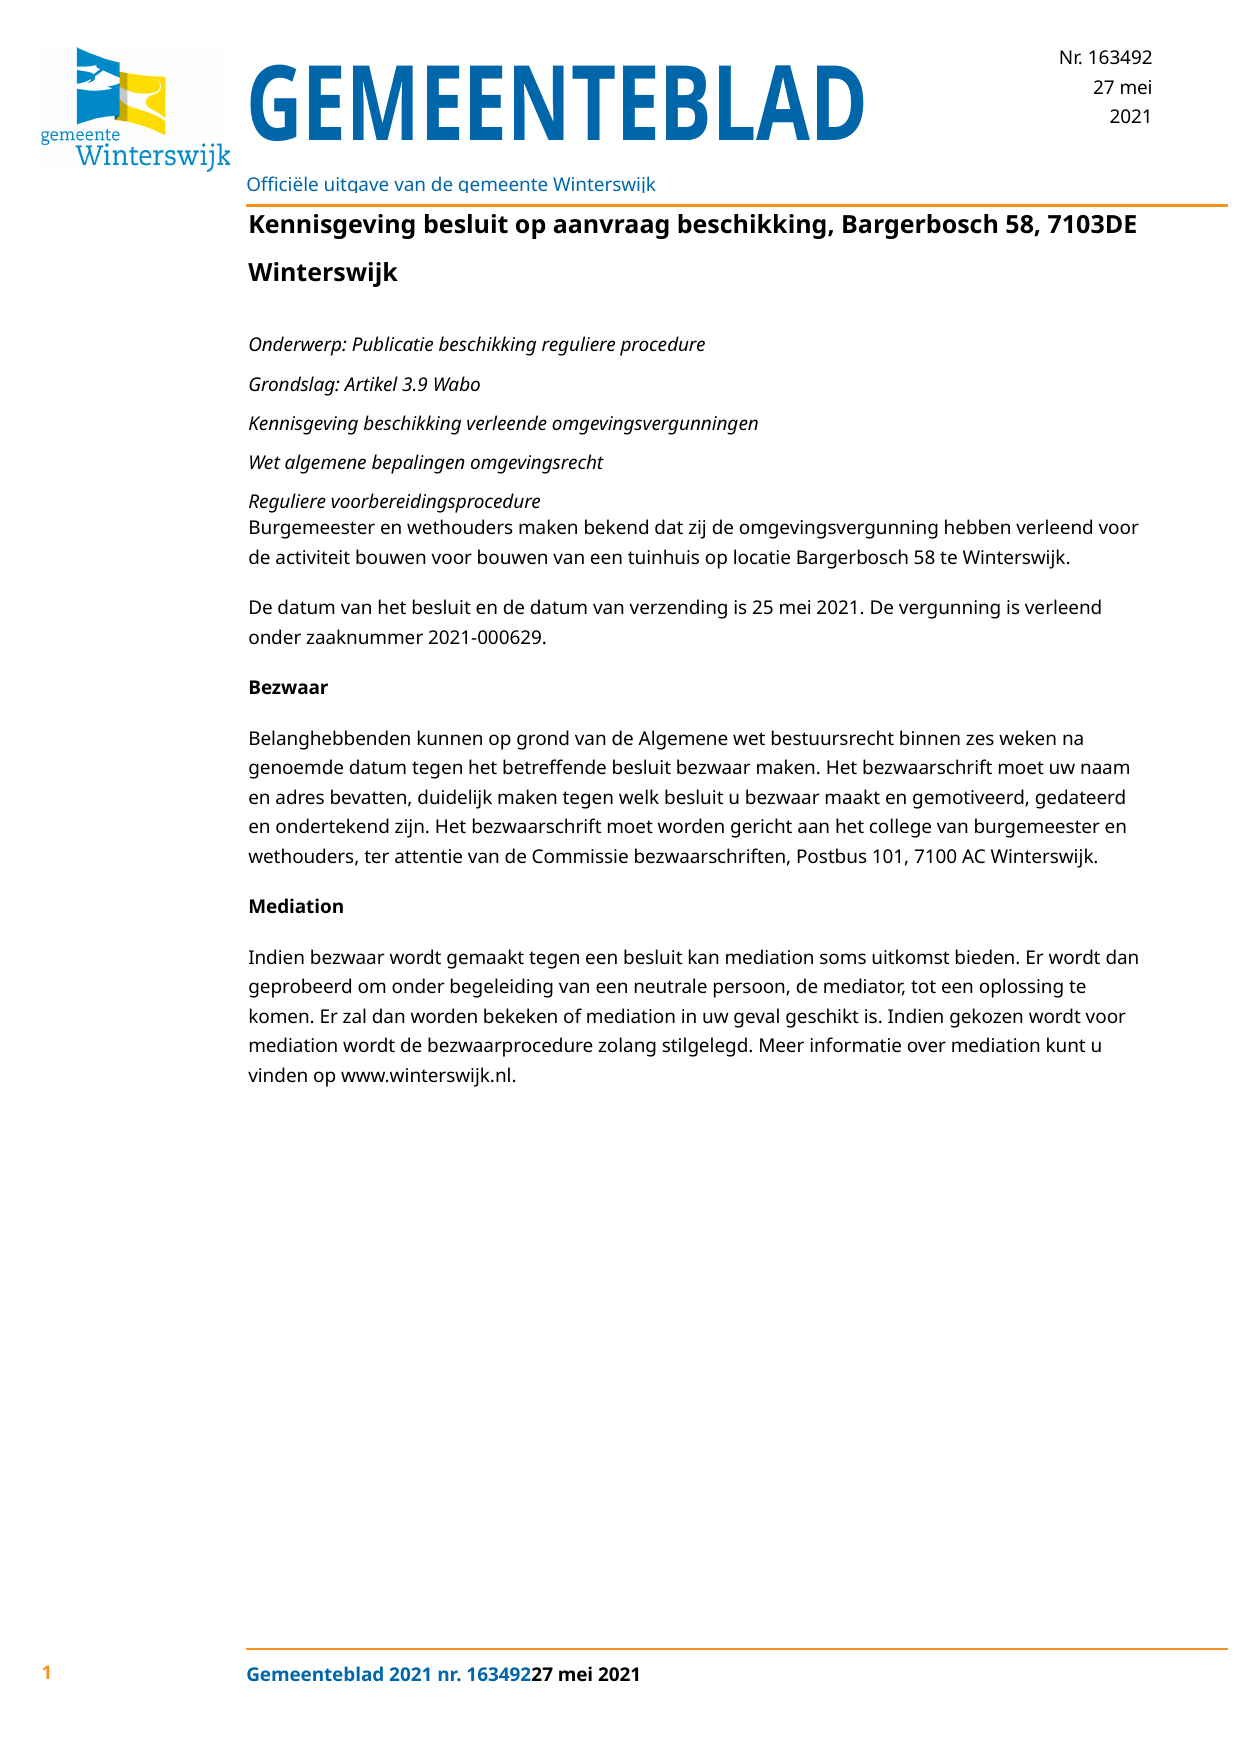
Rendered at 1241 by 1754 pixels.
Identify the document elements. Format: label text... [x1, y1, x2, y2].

text De datum van het besluit en de datum van verzending is 25 mei 2021. De vergunning is verleend onder zaaknummer 2021-000629. [248, 594, 1152, 649]
text Burgemeester en wethouders maken bekend dat zij de omgevingsvergunning hebben verleend voor de activiteit bouwen voor bouwen van een tuinhuis op locatie Bargerbosch 58 te Winterswijk. [248, 514, 1152, 569]
text Grondslag: Artikel 3.9 Wabo [248, 371, 1152, 396]
text Belanghebbenden kunnen op grond van de Algemene wet bestuursrecht binnen zes weken na genoemde datum tegen het betreffende besluit bezwaar maken. Het bezwaarschrift moet uw naam en adres bevatten, duidelijk maken tegen welk besluit u bezwaar maakt en gemotiveerd, gedateerd en ondertekend zijn. Het bezwaarschrift moet worden gericht aan het college van burgemeester en wethouders, ter attentie van de Commissie bezwaarschriften, Postbus 101, 7100 AC Winterswijk. [248, 725, 1152, 869]
text Indien bezwaar wordt gemaakt tegen een besluit kan mediation soms uitkomst bieden. Er wordt dan geprobeerd om onder begeleiding van een neutrale persoon, de mediator, tot een oplossing te komen. Er zal dan worden bekeken of mediation in uw geval geschikt is. Indien gekozen wordt voor mediation wordt de bezwaarprocedure zolang stilgelegd. Meer informatie over mediation kunt u vinden op www.winterswijk.nl. [248, 944, 1152, 1088]
text Kennisgeving beschikking verleende omgevingsvergunningen [248, 410, 1152, 436]
text Bezwaar [248, 674, 1152, 700]
text Kennisgeving besluit op aanvraag beschikking, Bargerbosch 58, 7103DE Winterswijk [248, 207, 1152, 288]
picture [41, 47, 231, 172]
text Mediation [248, 893, 1152, 919]
text Wet algemene bepalingen omgevingsrecht [248, 449, 1152, 475]
picture [225, 153, 231, 162]
text Onderwerp: Publicatie beschikking reguliere procedure [248, 331, 1152, 357]
text Reguliere voorbereidingsprocedure [248, 488, 1152, 514]
